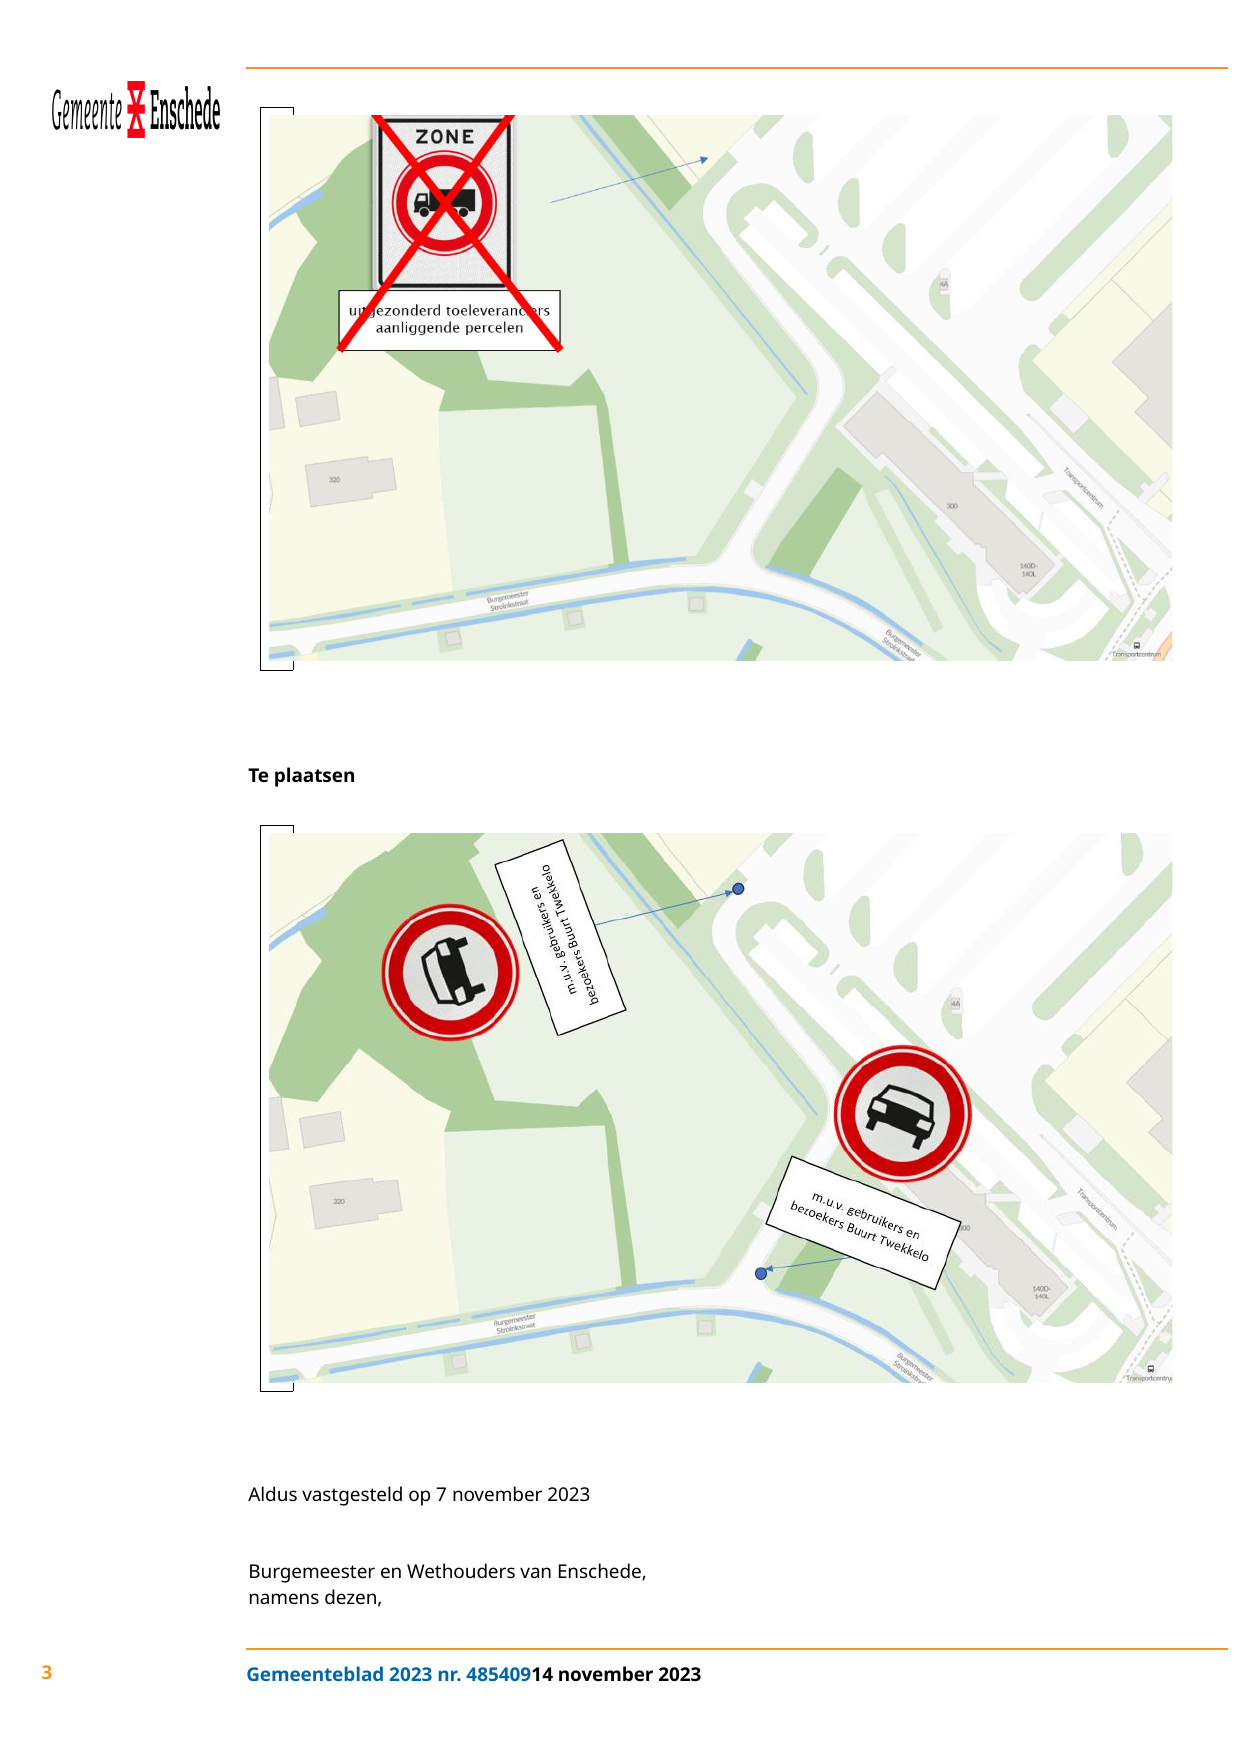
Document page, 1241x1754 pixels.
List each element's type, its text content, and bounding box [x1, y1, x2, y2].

picture [41, 47, 231, 172]
text namens dezen, [248, 1584, 1152, 1610]
text Burgemeester en Wethouders van Enschede, [248, 1558, 1152, 1584]
picture [268, 833, 1173, 1383]
picture [268, 115, 1173, 661]
text Te plaatsen [248, 762, 1152, 788]
text Aldus vastgesteld op 7 november 2023 [248, 1481, 1152, 1507]
